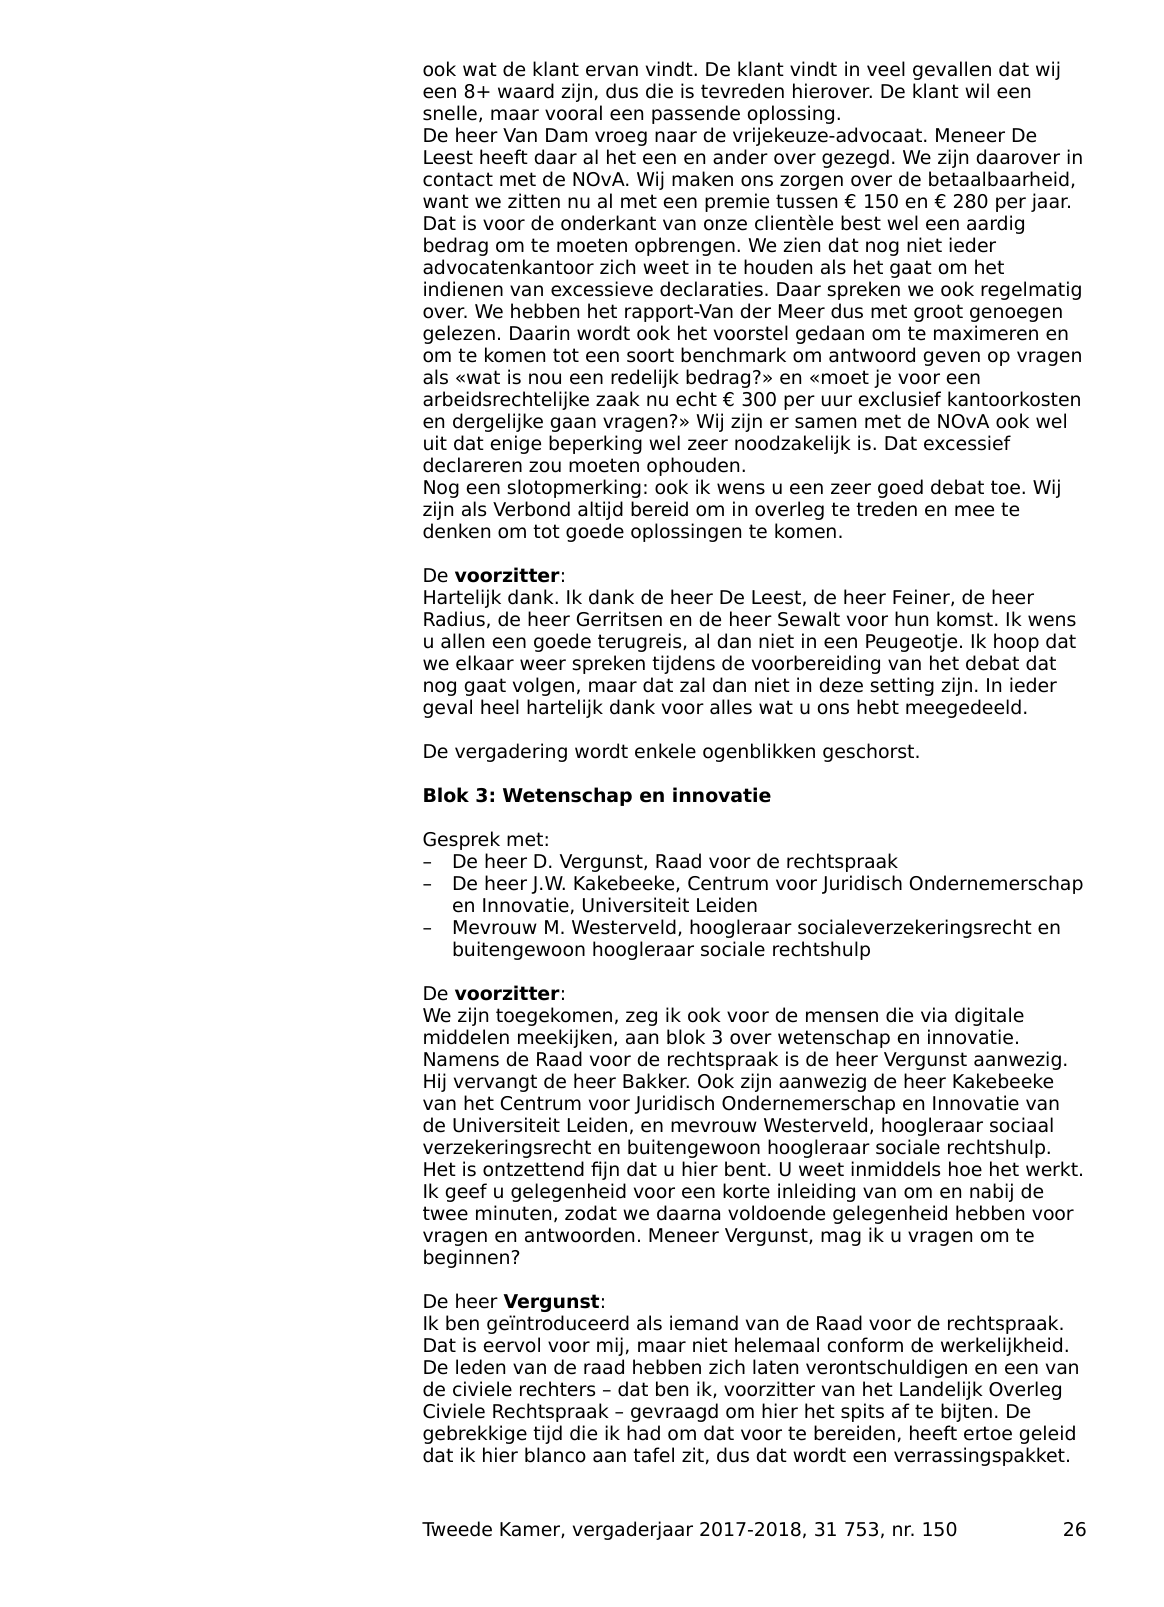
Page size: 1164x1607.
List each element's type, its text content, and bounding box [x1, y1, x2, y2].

text De vergadering wordt enkele ogenblikken geschorst. [422, 741, 1087, 763]
text Gesprek met: [422, 829, 1087, 851]
text We zijn toegekomen, zeg ik ook voor de mensen die via digitale middelen meekijken, aan blok 3 over wetenschap en innovatie. Namens de Raad voor de rechtspraak is de heer Vergunst aanwezig. Hij vervangt de heer Bakker. Ook zijn aanwezig de heer Kakebeeke van het Centrum voor Juridisch Ondernemerschap en Innovatie van de Universiteit Leiden, en mevrouw Westerveld, hoogleraar sociaal verzekeringsrecht en buitengewoon hoogleraar sociale rechtshulp. Het is ontzettend fijn dat u hier bent. U weet inmiddels hoe het werkt. Ik geef u gelegenheid voor een korte inleiding van om en nabij de twee minuten, zodat we daarna voldoende gelegenheid hebben voor vragen en antwoorden. Meneer Vergunst, mag ik u vragen om te beginnen? [422, 1005, 1087, 1269]
text – Mevrouw M. Westerveld, hoogleraar socialeverzekeringsrecht en buitengewoon hoogleraar sociale rechtshulp [422, 917, 1087, 961]
text Hartelijk dank. Ik dank de heer De Leest, de heer Feiner, de heer Radius, de heer Gerritsen en de heer Sewalt voor hun komst. Ik wens u allen een goede terugreis, al dan niet in een Peugeotje. Ik hoop dat we elkaar weer spreken tijdens de voorbereiding van het debat dat nog gaat volgen, maar dat zal dan niet in deze setting zijn. In ieder geval heel hartelijk dank voor alles wat u ons hebt meegedeeld. [422, 587, 1087, 719]
text – De heer D. Vergunst, Raad voor de rechtspraak [422, 851, 1087, 873]
text De voorzitter: [422, 565, 1087, 587]
subtitle Blok 3: Wetenschap en innovatie [422, 785, 1087, 807]
text ook wat de klant ervan vindt. De klant vindt in veel gevallen dat wij een 8+ waard zijn, dus die is tevreden hierover. De klant wil een snelle, maar vooral een passende oplossing. [422, 59, 1087, 125]
text De voorzitter: [422, 983, 1087, 1005]
text Nog een slotopmerking: ook ik wens u een zeer goed debat toe. Wij zijn als Verbond altijd bereid om in overleg te treden en mee te denken om tot goede oplossingen te komen. [422, 477, 1087, 543]
text – De heer J.W. Kakebeeke, Centrum voor Juridisch Ondernemerschap en Innovatie, Universiteit Leiden [422, 873, 1087, 917]
text De heer Vergunst: [422, 1291, 1087, 1313]
text Ik ben geïntroduceerd als iemand van de Raad voor de rechtspraak. Dat is eervol voor mij, maar niet helemaal conform de werkelijkheid. De leden van de raad hebben zich laten verontschuldigen en een van de civiele rechters – dat ben ik, voorzitter van het Landelijk Overleg Civiele Rechtspraak – gevraagd om hier het spits af te bijten. De gebrekkige tijd die ik had om dat voor te bereiden, heeft ertoe geleid dat ik hier blanco aan tafel zit, dus dat wordt een verrassingspakket. [422, 1313, 1087, 1467]
text De heer Van Dam vroeg naar de vrijekeuze-advocaat. Meneer De Leest heeft daar al het een en ander over gezegd. We zijn daarover in contact met de NOvA. Wij maken ons zorgen over de betaalbaarheid, want we zitten nu al met een premie tussen € 150 en € 280 per jaar. Dat is voor de onderkant van onze clientèle best wel een aardig bedrag om te moeten opbrengen. We zien dat nog niet ieder advocatenkantoor zich weet in te houden als het gaat om het indienen van excessieve declaraties. Daar spreken we ook regelmatig over. We hebben het rapport-Van der Meer dus met groot genoegen gelezen. Daarin wordt ook het voorstel gedaan om te maximeren en om te komen tot een soort benchmark om antwoord geven op vragen als «wat is nou een redelijk bedrag?» en «moet je voor een arbeidsrechtelijke zaak nu echt € 300 per uur exclusief kantoorkosten en dergelijke gaan vragen?» Wij zijn er samen met de NOvA ook wel uit dat enige beperking wel zeer noodzakelijk is. Dat excessief declareren zou moeten ophouden. [422, 125, 1087, 477]
